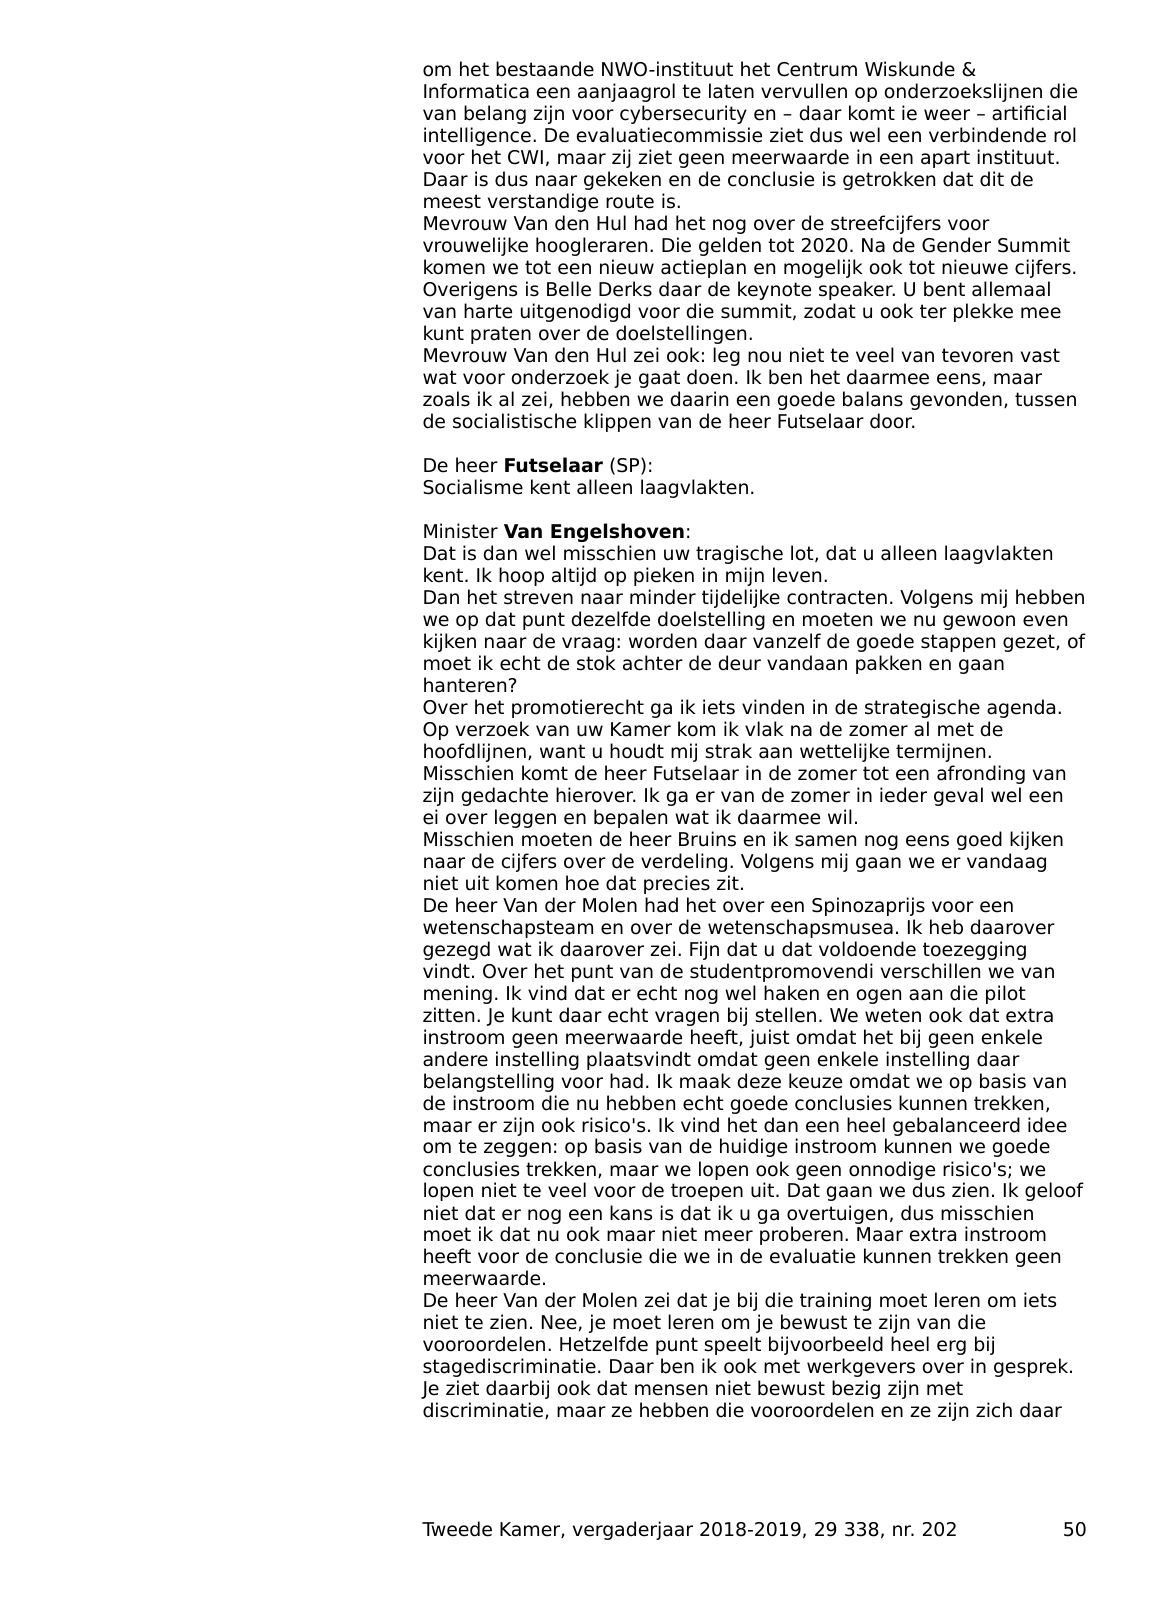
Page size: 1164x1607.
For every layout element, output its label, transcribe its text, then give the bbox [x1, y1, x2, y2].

text Over het promotierecht ga ik iets vinden in de strategische agenda. Op verzoek van uw Kamer kom ik vlak na de zomer al met de hoofdlijnen, want u houdt mij strak aan wettelijke termijnen. Misschien komt de heer Futselaar in de zomer tot een afronding van zijn gedachte hierover. Ik ga er van de zomer in ieder geval wel een ei over leggen en bepalen wat ik daarmee wil. [422, 697, 1087, 829]
text Dan het streven naar minder tijdelijke contracten. Volgens mij hebben we op dat punt dezelfde doelstelling en moeten we nu gewoon even kijken naar de vraag: worden daar vanzelf de goede stappen gezet, of moet ik echt de stok achter de deur vandaan pakken en gaan hanteren? [422, 587, 1087, 697]
text Misschien moeten de heer Bruins en ik samen nog eens goed kijken naar de cijfers over de verdeling. Volgens mij gaan we er vandaag niet uit komen hoe dat precies zit. [422, 829, 1087, 895]
text Mevrouw Van den Hul zei ook: leg nou niet te veel van tevoren vast wat voor onderzoek je gaat doen. Ik ben het daarmee eens, maar zoals ik al zei, hebben we daarin een goede balans gevonden, tussen de socialistische klippen van de heer Futselaar door. [422, 345, 1087, 433]
text Minister Van Engelshoven: [422, 521, 1087, 543]
text De heer Van der Molen zei dat je bij die training moet leren om iets niet te zien. Nee, je moet leren om je bewust te zijn van die vooroordelen. Hetzelfde punt speelt bijvoorbeeld heel erg bij stagediscriminatie. Daar ben ik ook met werkgevers over in gesprek. Je ziet daarbij ook dat mensen niet bewust bezig zijn met discriminatie, maar ze hebben die vooroordelen en ze zijn zich daar [422, 1290, 1087, 1422]
text Mevrouw Van den Hul had het nog over de streefcijfers voor vrouwelijke hoogleraren. Die gelden tot 2020. Na de Gender Summit komen we tot een nieuw actieplan en mogelijk ook tot nieuwe cijfers. Overigens is Belle Derks daar de keynote speaker. U bent allemaal van harte uitgenodigd voor die summit, zodat u ook ter plekke mee kunt praten over de doelstellingen. [422, 213, 1087, 345]
text Dat is dan wel misschien uw tragische lot, dat u alleen laagvlakten kent. Ik hoop altijd op pieken in mijn leven. [422, 543, 1087, 587]
text De heer Futselaar (SP): [422, 455, 1087, 477]
text om het bestaande NWO-instituut het Centrum Wiskunde & Informatica een aanjaagrol te laten vervullen op onderzoekslijnen die van belang zijn voor cybersecurity en – daar komt ie weer – artificial intelligence. De evaluatiecommissie ziet dus wel een verbindende rol voor het CWI, maar zij ziet geen meerwaarde in een apart instituut. Daar is dus naar gekeken en de conclusie is getrokken dat dit de meest verstandige route is. [422, 59, 1087, 213]
text De heer Van der Molen had het over een Spinozaprijs voor een wetenschapsteam en over de wetenschapsmusea. Ik heb daarover gezegd wat ik daarover zei. Fijn dat u dat voldoende toezegging vindt. Over het punt van de studentpromovendi verschillen we van mening. Ik vind dat er echt nog wel haken en ogen aan die pilot zitten. Je kunt daar echt vragen bij stellen. We weten ook dat extra instroom geen meerwaarde heeft, juist omdat het bij geen enkele andere instelling plaatsvindt omdat geen enkele instelling daar belangstelling voor had. Ik maak deze keuze omdat we op basis van de instroom die nu hebben echt goede conclusies kunnen trekken, maar er zijn ook risico's. Ik vind het dan een heel gebalanceerd idee om te zeggen: op basis van de huidige instroom kunnen we goede conclusies trekken, maar we lopen ook geen onnodige risico's; we lopen niet te veel voor de troepen uit. Dat gaan we dus zien. Ik geloof niet dat er nog een kans is dat ik u ga overtuigen, dus misschien moet ik dat nu ook maar niet meer proberen. Maar extra instroom heeft voor de conclusie die we in de evaluatie kunnen trekken geen meerwaarde. [422, 895, 1087, 1290]
text Socialisme kent alleen laagvlakten. [422, 477, 1087, 499]
